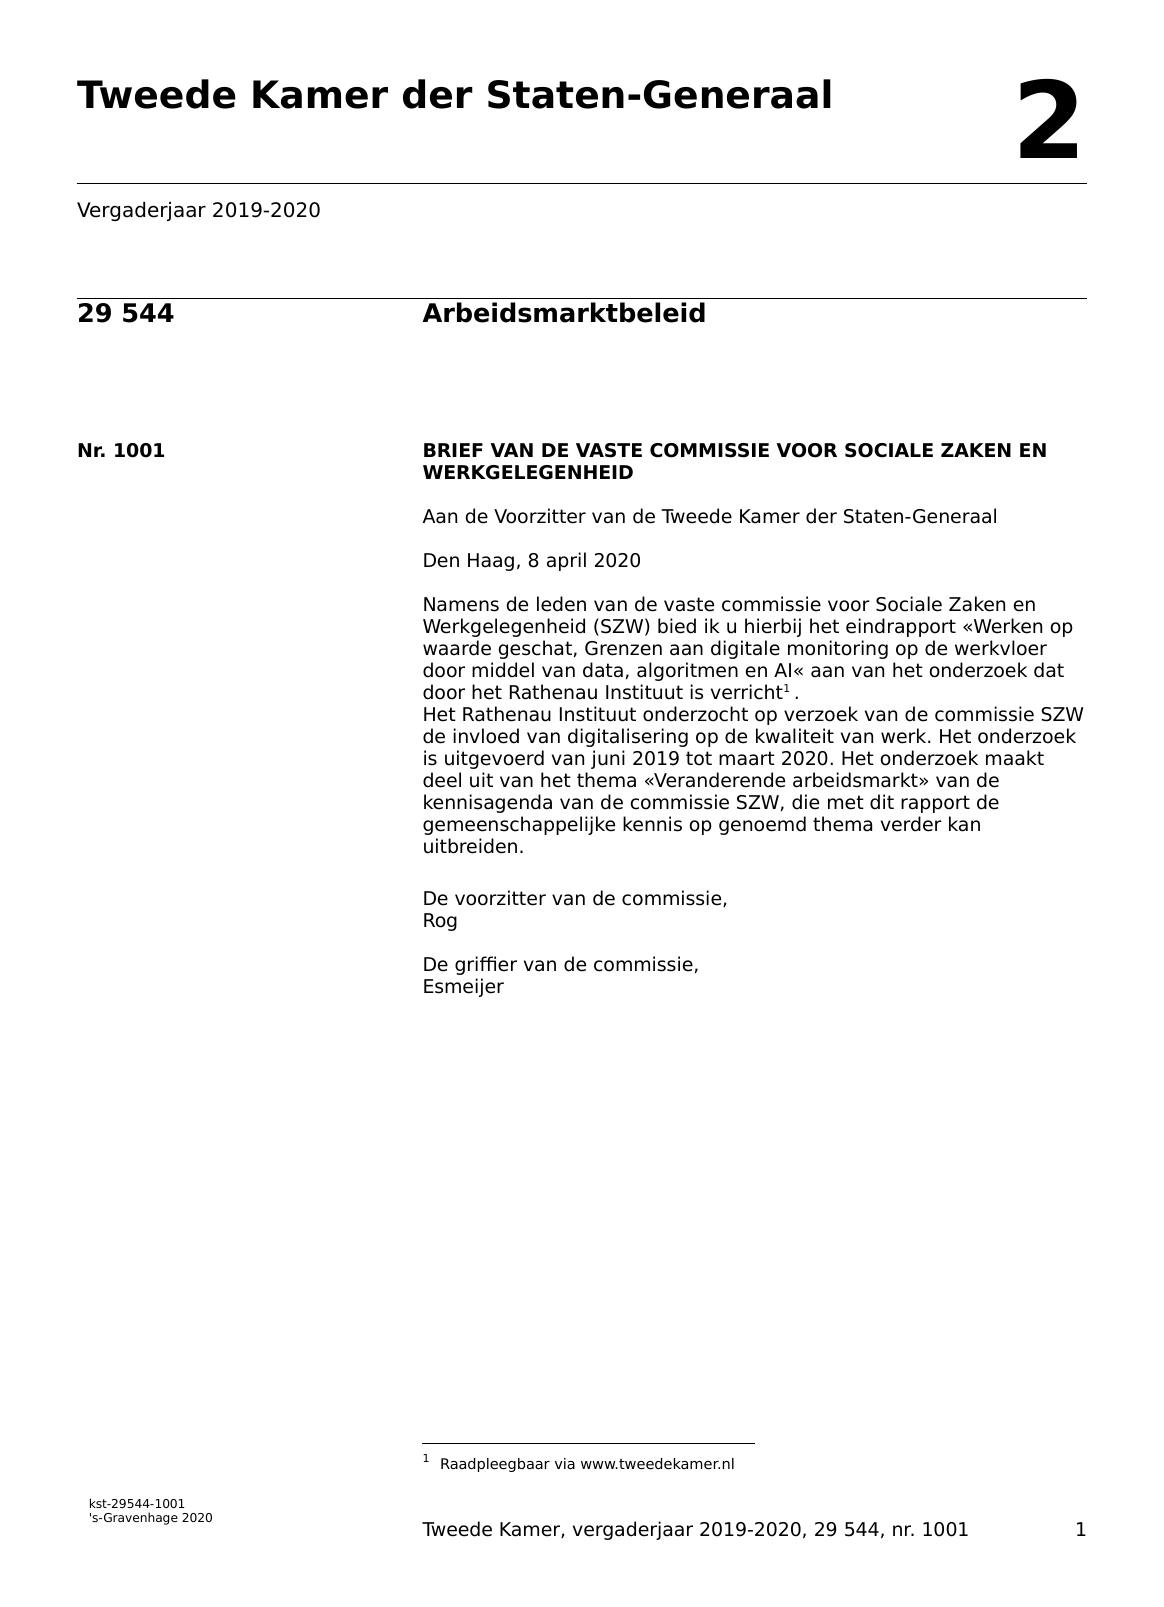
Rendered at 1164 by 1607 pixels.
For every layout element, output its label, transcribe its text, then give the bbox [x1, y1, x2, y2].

table_header Tweede Kamer der Staten-Generaal [77, 59, 886, 183]
text Aan de Voorzitter van de Tweede Kamer der Staten-Generaal [422, 506, 1087, 528]
text kst-29544-1001 [88, 1497, 323, 1511]
text Namens de leden van de vaste commissie voor Sociale Zaken en Werkgelegenheid (SZW) bied ik u hierbij het eindrapport «Werken op waarde geschat, Grenzen aan digitale monitoring op de werkvloer door middel van data, algoritmen en AI« aan van het onderzoek dat door het Rathenau Instituut is verricht. [422, 594, 1087, 704]
text Den Haag, 8 april 2020 [422, 550, 1087, 572]
text Raadpleegbaar via www.tweedekamer.nl [422, 1452, 1087, 1474]
text 's-Gravenhage 2020 [88, 1511, 323, 1525]
subtitle 29 544 Arbeidsmarktbeleid [77, 299, 1087, 329]
table_cell Vergaderjaar 2019-2020 [77, 184, 1087, 298]
table_header 2 [886, 59, 1087, 183]
subtitle Nr. 1001 BRIEF VAN DE VASTE COMMISSIE VOOR SOCIALE ZAKEN EN WERKGELEGENHEID [77, 440, 1087, 484]
text Het Rathenau Instituut onderzocht op verzoek van de commissie SZW de invloed van digitalisering op de kwaliteit van werk. Het onderzoek is uitgevoerd van juni 2019 tot maart 2020. Het onderzoek maakt deel uit van het thema «Veranderende arbeidsmarkt» van de kennisagenda van de commissie SZW, die met dit rapport de gemeenschappelijke kennis op genoemd thema verder kan uitbreiden. [422, 704, 1087, 858]
text De voorzitter van de commissie, Rog [422, 888, 1087, 932]
text De griffier van de commissie, Esmeijer [422, 954, 1087, 998]
